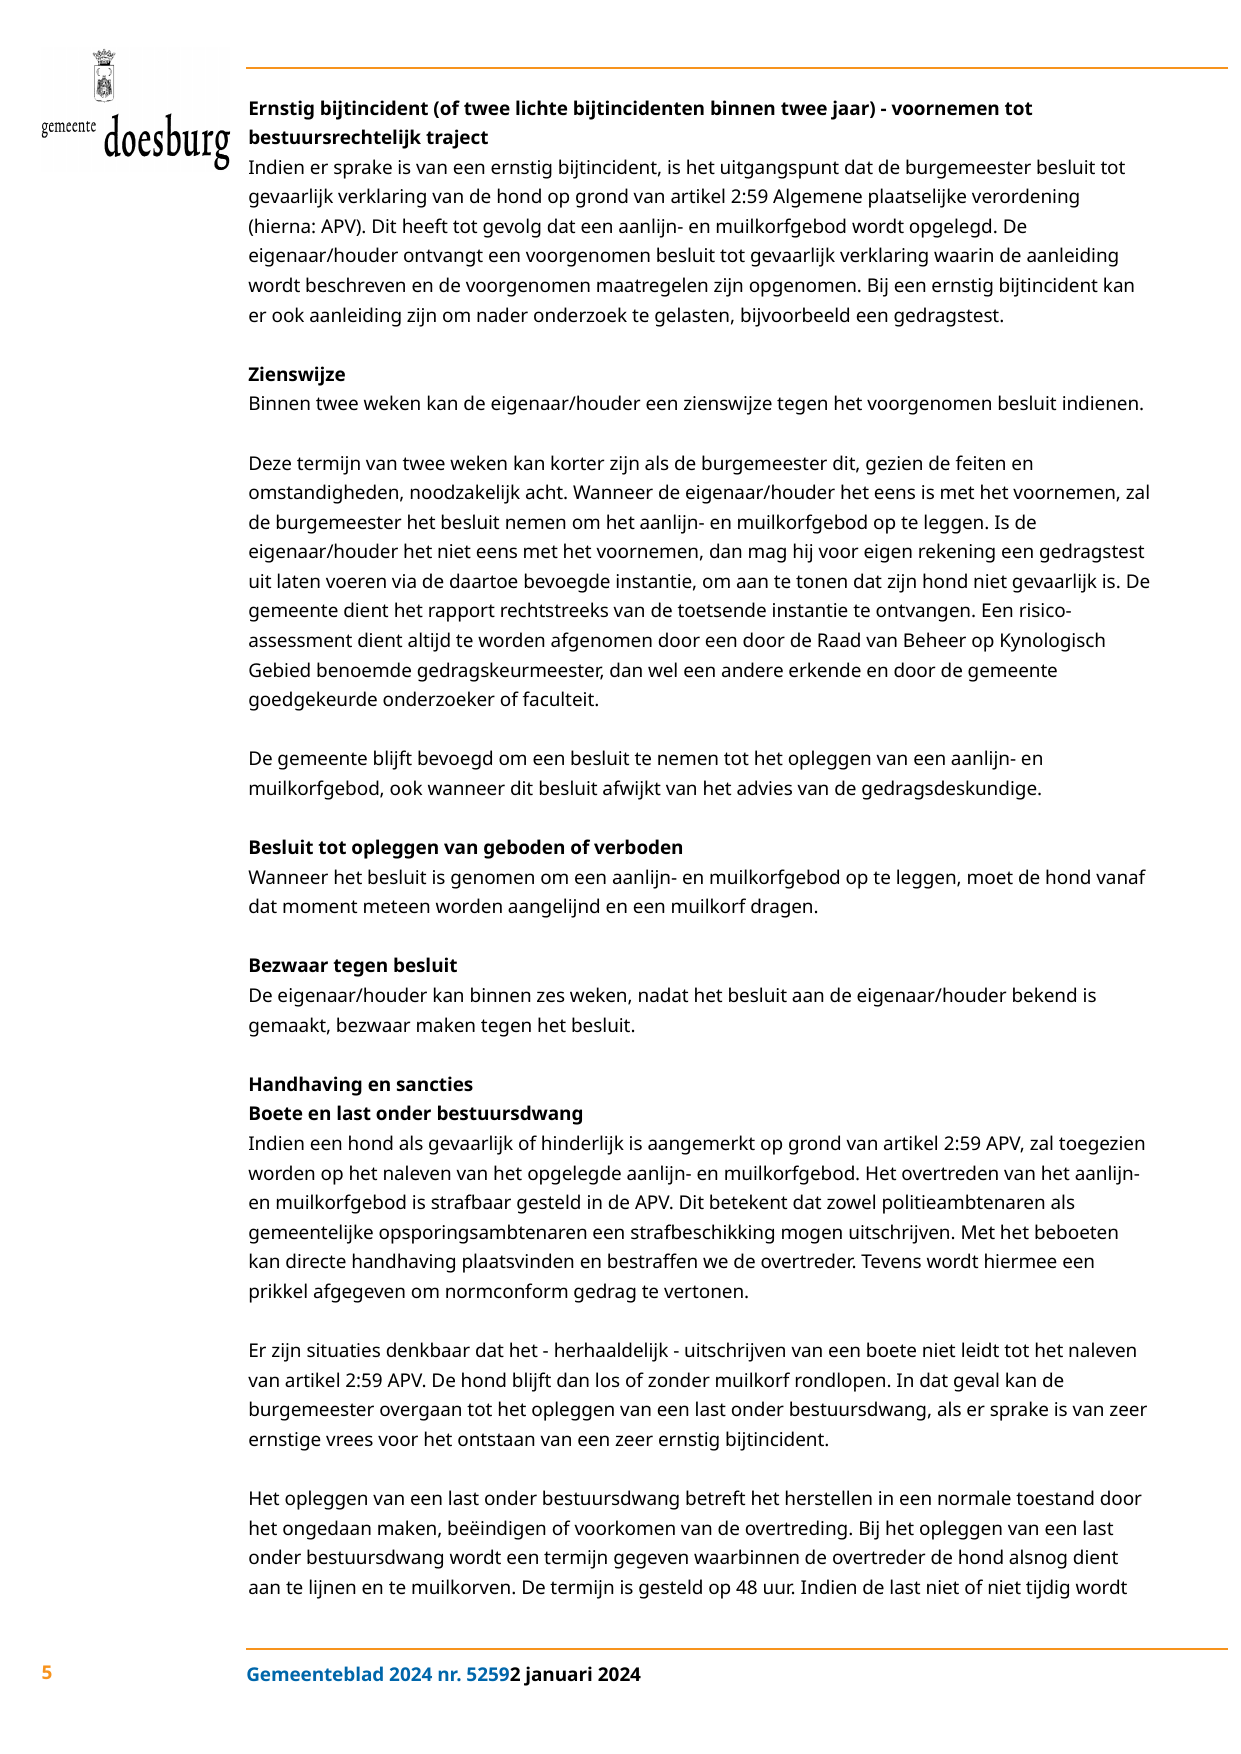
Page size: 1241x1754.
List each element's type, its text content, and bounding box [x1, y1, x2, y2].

text Indien een hond als gevaarlijk of hinderlijk is aangemerkt op grond van artikel 2:59 APV, zal toegezien worden op het naleven van het opgelegde aanlijn- en muilkorfgebod. Het overtreden van het aanlijn- en muilkorfgebod is strafbaar gesteld in de APV. Dit betekent dat zowel politieambtenaren als gemeentelijke opsporingsambtenaren een strafbeschikking mogen uitschrijven. Met het beboeten kan directe handhaving plaatsvinden en bestraffen we de overtreder. Tevens wordt hiermee een prikkel afgegeven om normconform gedrag te vertonen. [248, 1130, 1152, 1304]
text Boete en last onder bestuursdwang [248, 1101, 1152, 1126]
text Binnen twee weken kan de eigenaar/houder een zienswijze tegen het voorgenomen besluit indienen. [248, 391, 1152, 416]
text Bezwaar tegen besluit [248, 953, 1152, 978]
text Handhaving en sancties [248, 1071, 1152, 1097]
text Ernstig bijtincident (of twee lichte bijtincidenten binnen twee jaar) - voornemen tot bestuursrechtelijk traject [248, 95, 1152, 150]
text Deze termijn van twee weken kan korter zijn als de burgemeester dit, gezien de feiten en omstandigheden, noodzakelijk acht. Wanneer de eigenaar/houder het eens is met het voornemen, zal de burgemeester het besluit nemen om het aanlijn- en muilkorfgebod op te leggen. Is de eigenaar/houder het niet eens met het voornemen, dan mag hij voor eigen rekening een gedragstest uit laten voeren via de daartoe bevoegde instantie, om aan te tonen dat zijn hond niet gevaarlijk is. De gemeente dient het rapport rechtstreeks van de toetsende instantie te ontvangen. Een risico-assessment dient altijd te worden afgenomen door een door de Raad van Beheer op Kynologisch Gebied benoemde gedragskeurmeester, dan wel een andere erkende en door de gemeente goedgekeurde onderzoeker of faculteit. [248, 450, 1152, 712]
text De eigenaar/houder kan binnen zes weken, nadat het besluit aan de eigenaar/houder bekend is gemaakt, bezwaar maken tegen het besluit. [248, 982, 1152, 1038]
text De gemeente blijft bevoegd om een besluit te nemen tot het opleggen van een aanlijn- en muilkorfgebod, ook wanneer dit besluit afwijkt van het advies van de gedragsdeskundige. [248, 746, 1152, 801]
text Zienswijze [248, 361, 1152, 387]
text Het opleggen van een last onder bestuursdwang betreft het herstellen in een normale toestand door het ongedaan maken, beëindigen of voorkomen van de overtreding. Bij het opleggen van een last onder bestuursdwang wordt een termijn gegeven waarbinnen de overtreder de hond alsnog dient aan te lijnen en te muilkorven. De termijn is gesteld op 48 uur. Indien de last niet of niet tijdig wordt [248, 1485, 1152, 1600]
text Er zijn situaties denkbaar dat het - herhaaldelijk - uitschrijven van een boete niet leidt tot het naleven van artikel 2:59 APV. De hond blijft dan los of zonder muilkorf rondlopen. In dat geval kan de burgemeester overgaan tot het opleggen van een last onder bestuursdwang, als er sprake is van zeer ernstige vrees voor het ontstaan van een zeer ernstig bijtincident. [248, 1337, 1152, 1452]
text Besluit tot opleggen van geboden of verboden [248, 834, 1152, 860]
text Indien er sprake is van een ernstig bijtincident, is het uitgangspunt dat de burgemeester besluit tot gevaarlijk verklaring van de hond op grond van artikel 2:59 Algemene plaatselijke verordening (hierna: APV). Dit heeft tot gevolg dat een aanlijn- en muilkorfgebod wordt opgelegd. De eigenaar/houder ontvangt een voorgenomen besluit tot gevaarlijk verklaring waarin de aanleiding wordt beschreven en de voorgenomen maatregelen zijn opgenomen. Bij een ernstig bijtincident kan er ook aanleiding zijn om nader onderzoek te gelasten, bijvoorbeeld een gedragstest. [248, 154, 1152, 328]
text Wanneer het besluit is genomen om een aanlijn- en muilkorfgebod op te leggen, moet de hond vanaf dat moment meteen worden aangelijnd en een muilkorf dragen. [248, 864, 1152, 919]
picture [41, 47, 231, 172]
